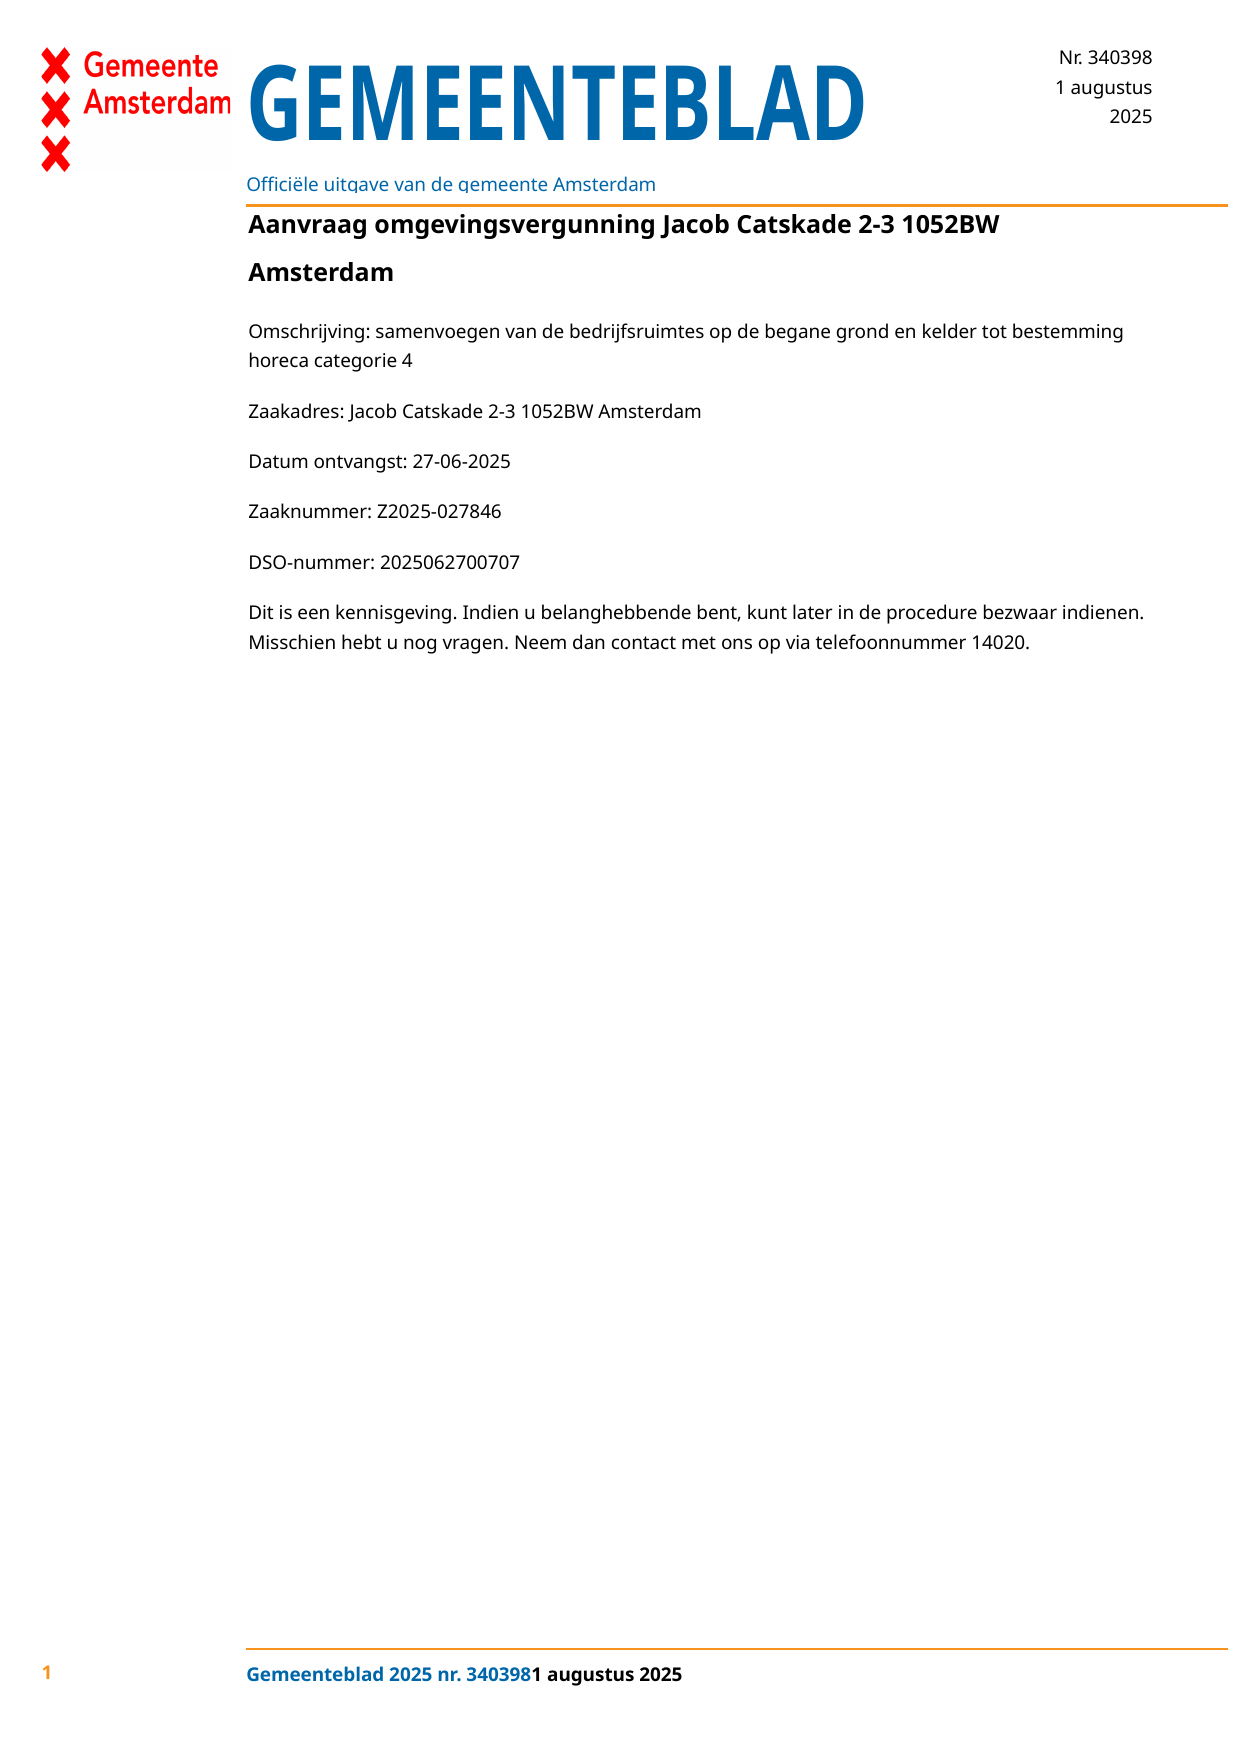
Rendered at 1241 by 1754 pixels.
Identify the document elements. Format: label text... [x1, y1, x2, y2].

text Zaakadres: Jacob Catskade 2-3 1052BW Amsterdam [248, 398, 1152, 424]
picture [41, 47, 231, 172]
text Aanvraag omgevingsvergunning Jacob Catskade 2-3 1052BW Amsterdam [248, 207, 1152, 288]
text DSO-nummer: 2025062700707 [248, 549, 1152, 575]
text Dit is een kennisgeving. Indien u belanghebbende bent, kunt later in de procedure bezwaar indienen. Misschien hebt u nog vragen. Neem dan contact met ons op via telefoonnummer 14020. [248, 599, 1152, 655]
text Omschrijving: samenvoegen van de bedrijfsruimtes op de begane grond en kelder tot bestemming horeca categorie 4 [248, 318, 1152, 373]
text Zaaknummer: Z2025-027846 [248, 499, 1152, 524]
text Datum ontvangst: 27-06-2025 [248, 448, 1152, 474]
